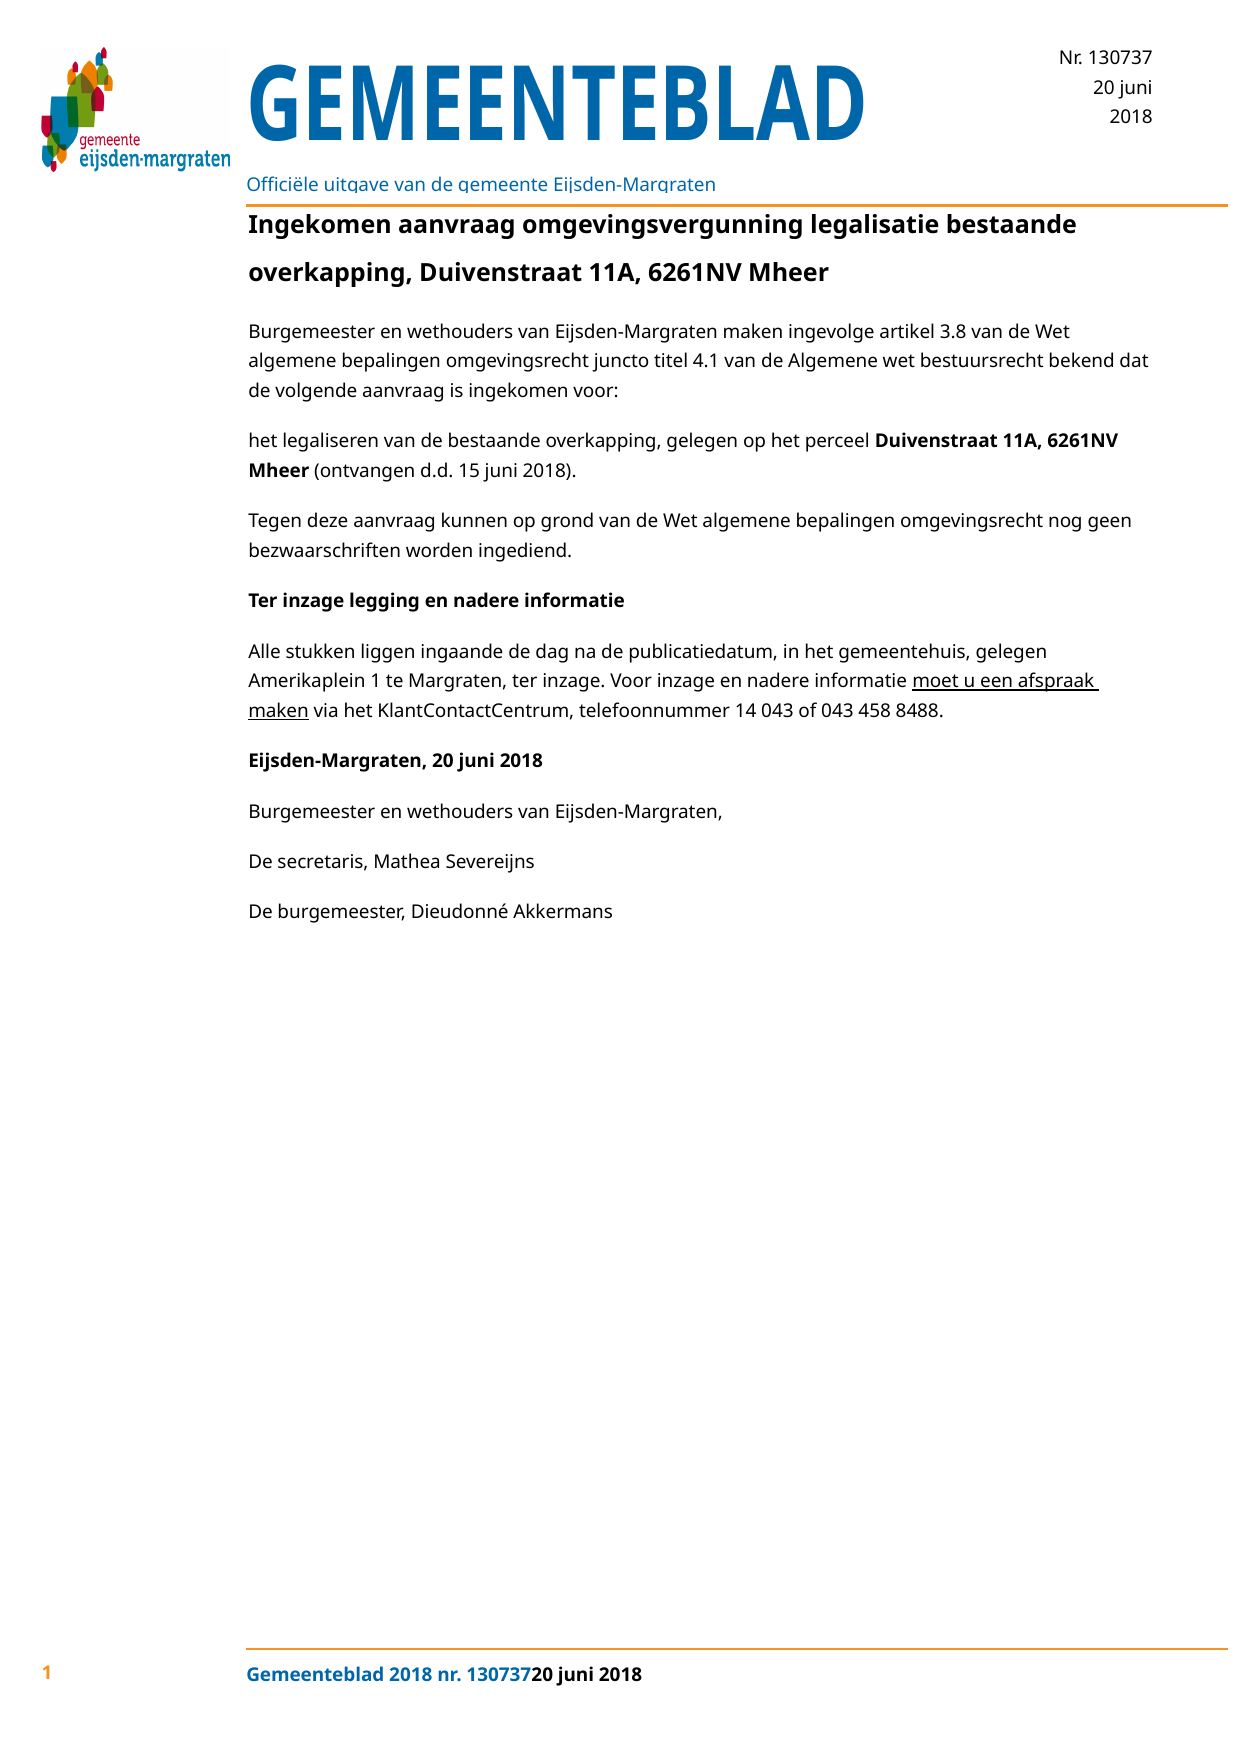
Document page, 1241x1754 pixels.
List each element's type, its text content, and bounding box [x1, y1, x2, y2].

text Tegen deze aanvraag kunnen op grond van de Wet algemene bepalingen omgevingsrecht nog geen bezwaarschriften worden ingediend. [248, 507, 1152, 563]
picture [41, 47, 231, 172]
text Ingekomen aanvraag omgevingsvergunning legalisatie bestaande overkapping, Duivenstraat 11A, 6261NV Mheer [248, 207, 1152, 288]
text Alle stukken liggen ingaande de dag na de publicatiedatum, in het gemeentehuis, gelegen Amerikaplein 1 te Margraten, ter inzage. Voor inzage en nadere informatie moet u een afspraak maken via het KlantContactCentrum, telefoonnummer 14 043 of 043 458 8488. [248, 638, 1152, 723]
text Burgemeester en wethouders van Eijsden-Margraten, [248, 798, 1152, 824]
text Ter inzage legging en nadere informatie [248, 587, 1152, 613]
text Burgemeester en wethouders van Eijsden-Margraten maken ingevolge artikel 3.8 van de Wet algemene bepalingen omgevingsrecht juncto titel 4.1 van de Algemene wet bestuursrecht bekend dat de volgende aanvraag is ingekomen voor: [248, 318, 1152, 403]
text De burgemeester, Dieudonné Akkermans [248, 899, 1152, 924]
text De secretaris, Mathea Severeijns [248, 848, 1152, 874]
text Eijsden-Margraten, 20 juni 2018 [248, 747, 1152, 773]
text het legaliseren van de bestaande overkapping, gelegen op het perceel Duivenstraat 11A, 6261NV Mheer (ontvangen d.d. 15 juni 2018). [248, 427, 1152, 483]
